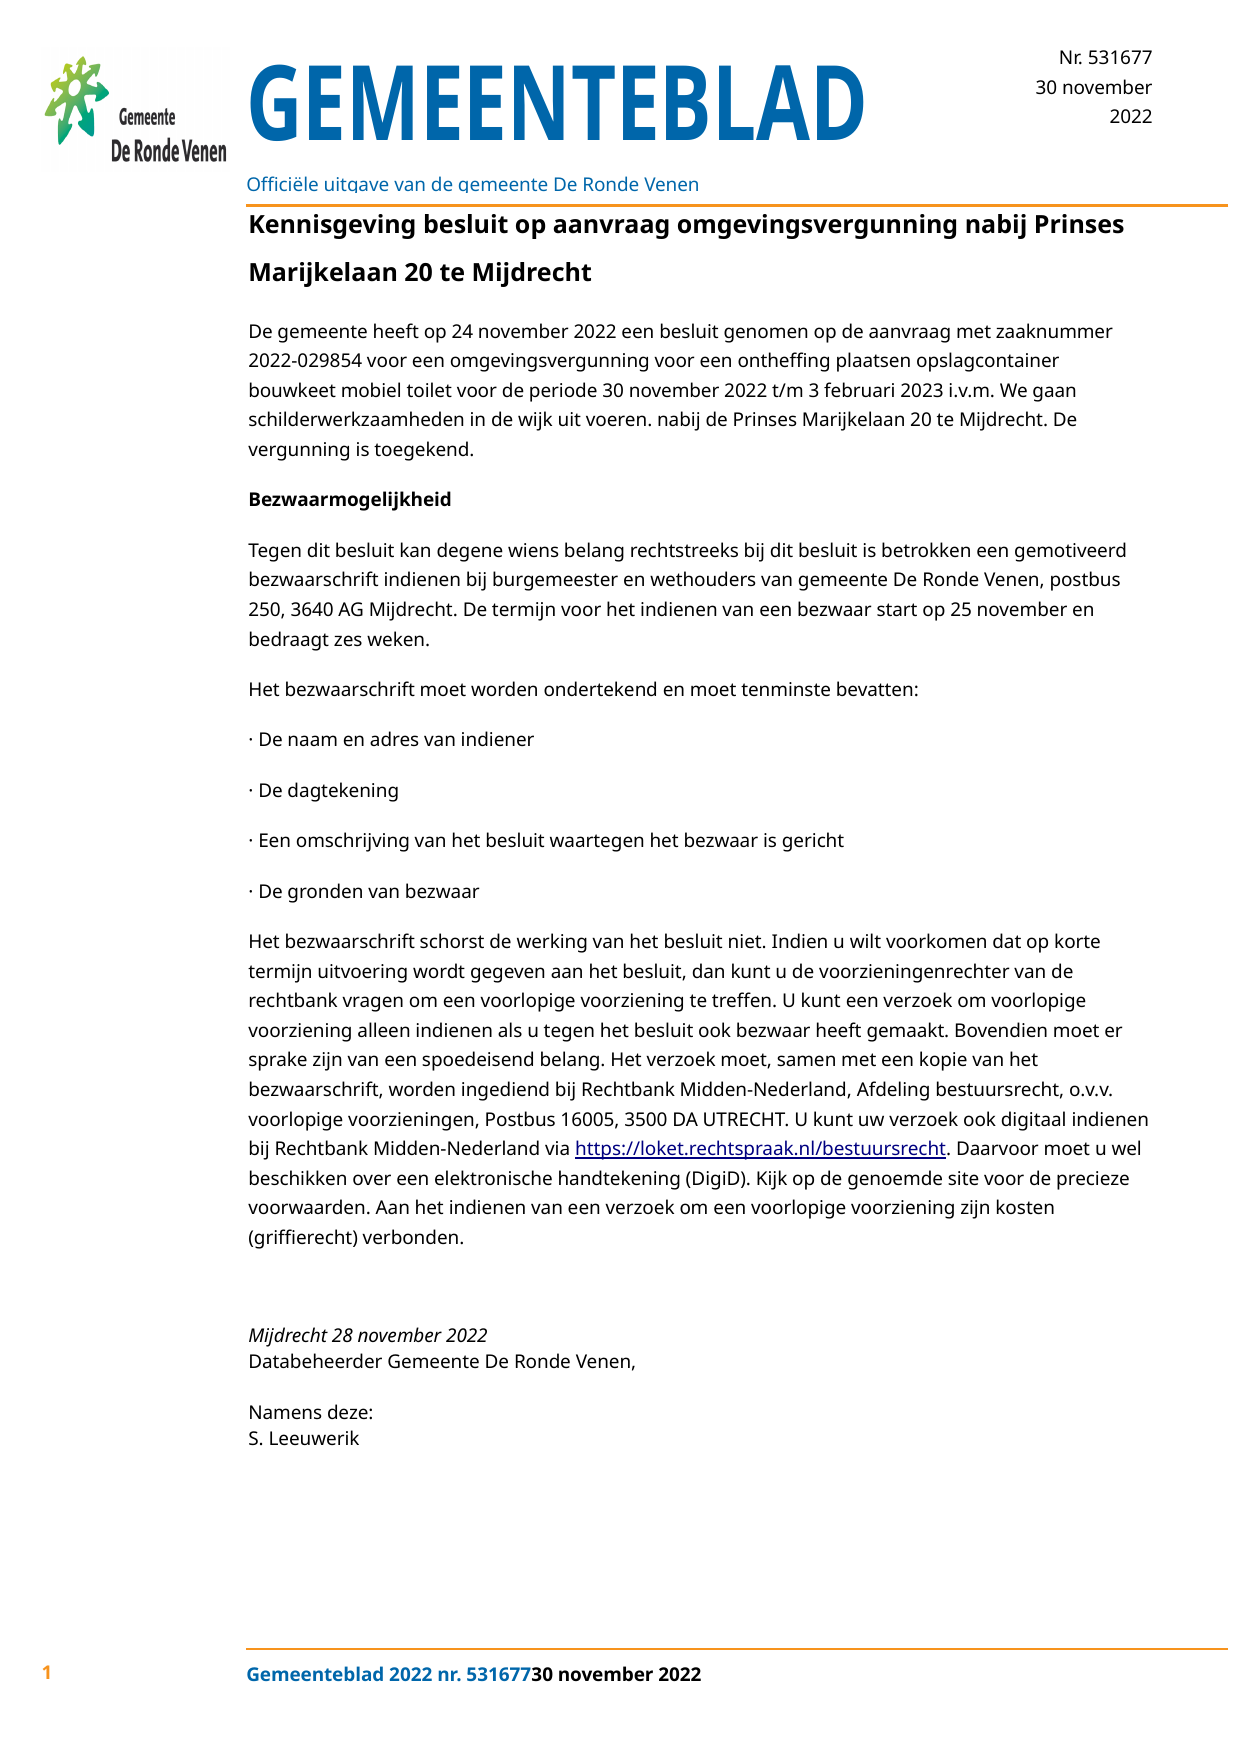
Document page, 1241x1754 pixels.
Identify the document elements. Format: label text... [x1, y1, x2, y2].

text Kennisgeving besluit op aanvraag omgevingsvergunning nabij Prinses Marijkelaan 20 te Mijdrecht [248, 207, 1152, 288]
text Tegen dit besluit kan degene wiens belang rechtstreeks bij dit besluit is betrokken een gemotiveerd bezwaarschrift indienen bij burgemeester en wethouders van gemeente De Ronde Venen, postbus 250, 3640 AG Mijdrecht. De termijn voor het indienen van een bezwaar start op 25 november en bedraagt zes weken. [248, 537, 1152, 652]
text Het bezwaarschrift schorst de werking van het besluit niet. Indien u wilt voorkomen dat op korte termijn uitvoering wordt gegeven aan het besluit, dan kunt u de voorzieningenrechter van de rechtbank vragen om een voorlopige voorziening te treffen. U kunt een verzoek om voorlopige voorziening alleen indienen als u tegen het besluit ook bezwaar heeft gemaakt. Bovendien moet er sprake zijn van een spoedeisend belang. Het verzoek moet, samen met een kopie van het bezwaarschrift, worden ingediend bij Rechtbank Midden-Nederland, Afdeling bestuursrecht, o.v.v. voorlopige voorzieningen, Postbus 16005, 3500 DA UTRECHT. U kunt uw verzoek ook digitaal indienen bij Rechtbank Midden-Nederland via https://loket.rechtspraak.nl/bestuursrecht. Daarvoor moet u wel beschikken over een elektronische handtekening (DigiD). Kijk op de genoemde site voor de precieze voorwaarden. Aan het indienen van een verzoek om een voorlopige voorziening zijn kosten (griffierecht) verbonden. [248, 928, 1152, 1250]
text Bezwaarmogelijkheid [248, 487, 1152, 512]
text · De gronden van bezwaar [248, 878, 1152, 904]
picture [41, 47, 231, 172]
text Databeheerder Gemeente De Ronde Venen, [248, 1348, 1152, 1374]
text · De naam en adres van indiener [248, 727, 1152, 752]
text De gemeente heeft op 24 november 2022 een besluit genomen op de aanvraag met zaaknummer 2022-029854 voor een omgevingsvergunning voor een ontheffing plaatsen opslagcontainer bouwkeet mobiel toilet voor de periode 30 november 2022 t/m 3 februari 2023 i.v.m. We gaan schilderwerkzaamheden in de wijk uit voeren. nabij de Prinses Marijkelaan 20 te Mijdrecht. De vergunning is toegekend. [248, 318, 1152, 462]
text · De dagtekening [248, 777, 1152, 803]
text S. Leeuwerik [248, 1425, 1152, 1451]
text Mijdrecht 28 november 2022 [248, 1322, 1152, 1348]
text Namens deze: [248, 1399, 1152, 1425]
text Het bezwaarschrift moet worden ondertekend en moet tenminste bevatten: [248, 676, 1152, 702]
text · Een omschrijving van het besluit waartegen het bezwaar is gericht [248, 827, 1152, 853]
